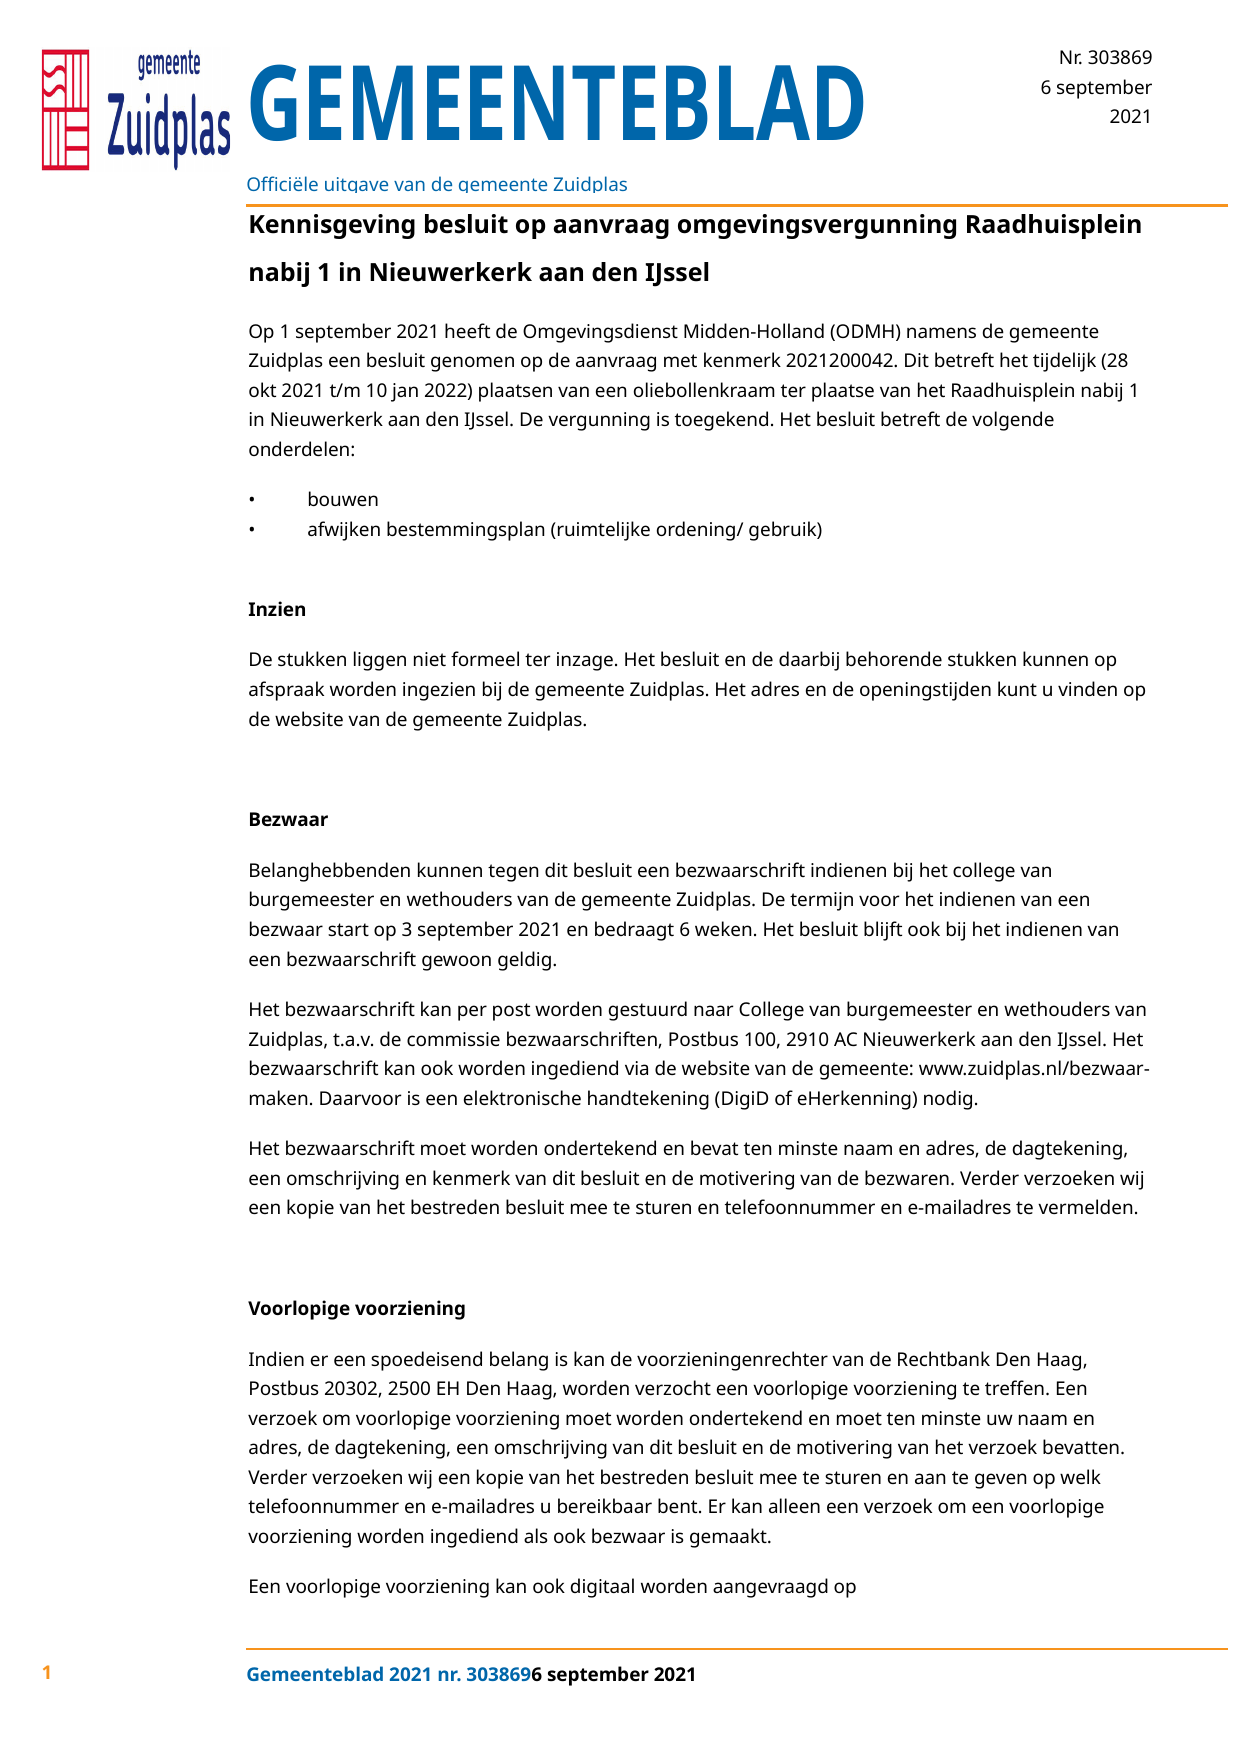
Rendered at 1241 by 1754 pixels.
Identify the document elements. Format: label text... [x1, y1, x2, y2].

text Bezwaar [248, 807, 1152, 832]
text Voorlopige voorziening [248, 1295, 1152, 1321]
text Belanghebbenden kunnen tegen dit besluit een bezwaarschrift indienen bij het college van burgemeester en wethouders van de gemeente Zuidplas. De termijn voor het indienen van een bezwaar start op 3 september 2021 en bedraagt 6 weken. Het besluit blijft ook bij het indienen van een bezwaarschrift gewoon geldig. [248, 857, 1152, 972]
text Een voorlopige voorziening kan ook digitaal worden aangevraagd op [248, 1574, 1152, 1599]
text Kennisgeving besluit op aanvraag omgevingsvergunning Raadhuisplein nabij 1 in Nieuwerkerk aan den IJssel [248, 207, 1152, 288]
text Het bezwaarschrift moet worden ondertekend en bevat ten minste naam en adres, de dagtekening, een omschrijving en kenmerk van dit besluit en de motivering van de bezwaren. Verder verzoeken wij een kopie van het bestreden besluit mee te sturen en telefoonnummer en e-mailadres te vermelden. [248, 1135, 1152, 1220]
text Op 1 september 2021 heeft de Omgevingsdienst Midden-Holland (ODMH) namens de gemeente Zuidplas een besluit genomen op de aanvraag met kenmerk 2021200042. Dit betreft het tijdelijk (28 okt 2021 t/m 10 jan 2022) plaatsen van een oliebollenkraam ter plaatse van het Raadhuisplein nabij 1 in Nieuwerkerk aan den IJssel. De vergunning is toegekend. Het besluit betreft de volgende onderdelen: [248, 318, 1152, 462]
list bouwen [248, 487, 1152, 512]
text Indien er een spoedeisend belang is kan de voorzieningenrechter van de Rechtbank Den Haag, Postbus 20302, 2500 EH Den Haag, worden verzocht een voorlopige voorziening te treffen. Een verzoek om voorlopige voorziening moet worden ondertekend en moet ten minste uw naam en adres, de dagtekening, een omschrijving van dit besluit en de motivering van het verzoek bevatten. Verder verzoeken wij een kopie van het bestreden besluit mee te sturen en aan te geven op welk telefoonnummer en e-mailadres u bereikbaar bent. Er kan alleen een verzoek om een voorlopige voorziening worden ingediend als ook bezwaar is gemaakt. [248, 1346, 1152, 1549]
text Het bezwaarschrift kan per post worden gestuurd naar College van burgemeester en wethouders van Zuidplas, t.a.v. de commissie bezwaarschriften, Postbus 100, 2910 AC Nieuwerkerk aan den IJssel. Het bezwaarschrift kan ook worden ingediend via de website van de gemeente: www.zuidplas.nl/bezwaar-maken. Daarvoor is een elektronische handtekening (DigiD of eHerkenning) nodig. [248, 996, 1152, 1111]
text De stukken liggen niet formeel ter inzage. Het besluit en de daarbij behorende stukken kunnen op afspraak worden ingezien bij de gemeente Zuidplas. Het adres en de openingstijden kunt u vinden op de website van de gemeente Zuidplas. [248, 647, 1152, 732]
text Inzien [248, 596, 1152, 622]
list afwijken bestemmingsplan (ruimtelijke ordening/ gebruik) [248, 516, 1152, 542]
picture [41, 47, 231, 172]
